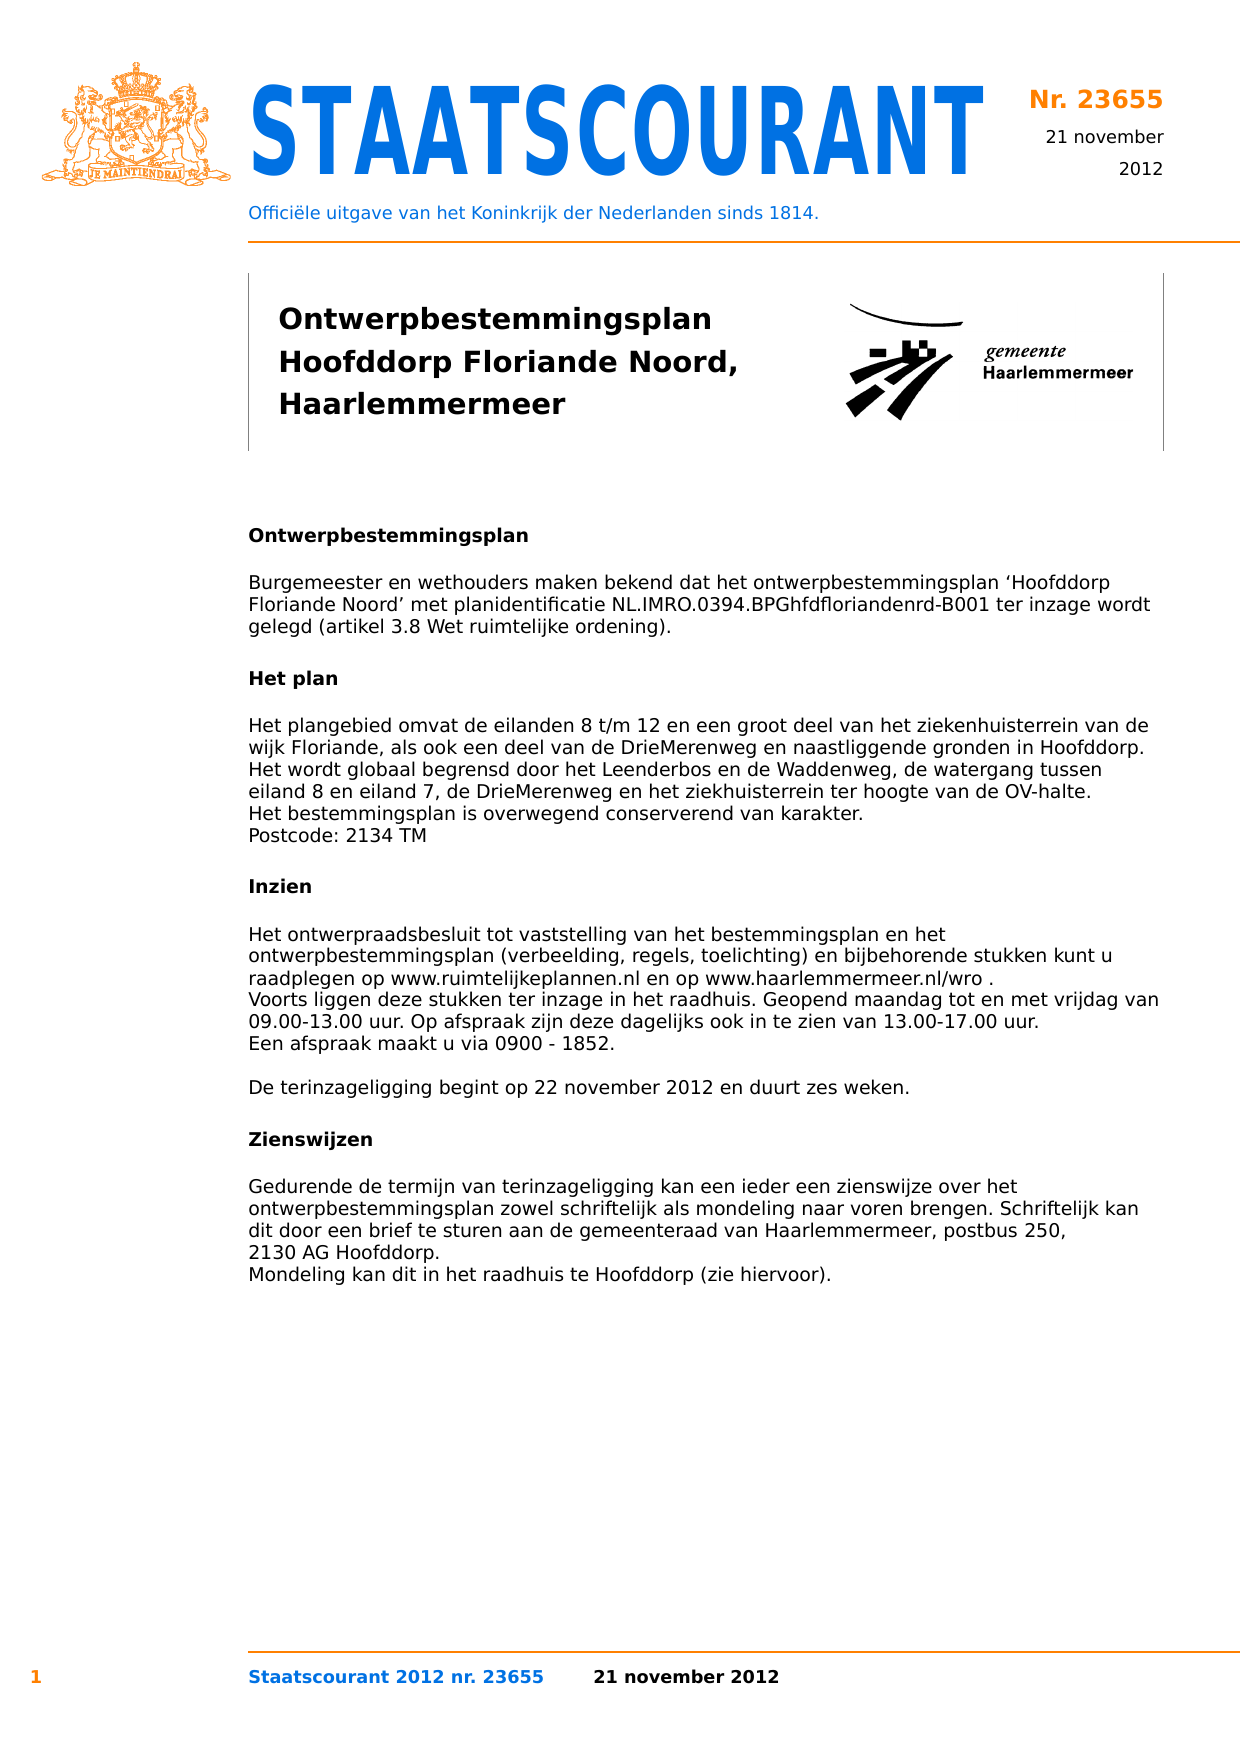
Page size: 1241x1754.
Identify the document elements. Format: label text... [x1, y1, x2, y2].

picture [41, 62, 231, 186]
text De terinzageligging begint op 22 november 2012 en duurt zes weken. [248, 1077, 1163, 1099]
table_cell 21 november [998, 121, 1240, 153]
table_header [25, 62, 248, 241]
subtitle Zienswijzen [248, 1129, 1163, 1151]
table_header Nr. 23655 [998, 62, 1240, 121]
text Het ontwerpraadsbesluit tot vaststelling van het bestemmingsplan en het ontwerpbestemmingsplan (verbeelding, regels, toelichting) en bijbehorende stukken kunt u raadplegen op www.ruimtelijkeplannen.nl en op www.haarlemmermeer.nl/wro . [248, 923, 1163, 989]
text Postcode: 2134 TM [248, 824, 1163, 846]
table_cell 2012 [998, 153, 1240, 203]
text Gedurende de termijn van terinzageligging kan een ieder een zienswijze over het ontwerpbestemmingsplan zowel schriftelijk als mondeling naar voren brengen. Schriftelijk kan dit door een brief te sturen aan de gemeenteraad van Haarlemmermeer, postbus 250, 2130 AG Hoofddorp. [248, 1176, 1163, 1264]
subtitle Ontwerpbestemmingsplan Hoofddorp Floriande Noord, Haarlemmermeer [249, 273, 1163, 451]
subtitle Ontwerpbestemmingsplan [248, 525, 1163, 547]
subtitle Inzien [248, 876, 1163, 898]
text Het bestemmingsplan is overwegend conserverend van karakter. [248, 802, 1163, 824]
text Voorts liggen deze stukken ter inzage in het raadhuis. Geopend maandag tot en met vrijdag van 09.00-13.00 uur. Op afspraak zijn deze dagelijks ook in te zien van 13.00-17.00 uur. [248, 989, 1163, 1033]
text Het plangebied omvat de eilanden 8 t/m 12 en een groot deel van het ziekenhuisterrein van de wijk Floriande, als ook een deel van de DrieMerenweg en naastliggende gronden in Hoofddorp. Het wordt globaal begrensd door het Leenderbos en de Waddenweg, de watergang tussen eiland 8 en eiland 7, de DrieMerenweg en het ziekhuisterrein ter hoogte van de OV-halte. [248, 714, 1163, 802]
text Burgemeester en wethouders maken bekend dat het ontwerpbestemmingsplan ‘Hoofddorp Floriande Noord’ met planidentificatie NL.IMRO.0394.BPGhfdfloriandenrd-B001 ter inzage wordt gelegd (artikel 3.8 Wet ruimtelijke ordening). [248, 572, 1163, 638]
text Een afspraak maakt u via 0900 - 1852. [248, 1033, 1163, 1055]
table_cell Officiële uitgave van het Koninkrijk der Nederlanden sinds 1814. [248, 203, 1240, 241]
subtitle Het plan [248, 668, 1163, 689]
table_header STAATSCOURANT [248, 62, 998, 203]
text Mondeling kan dit in het raadhuis te Hoofddorp (zie hiervoor). [248, 1264, 1163, 1286]
picture [844, 302, 1134, 421]
